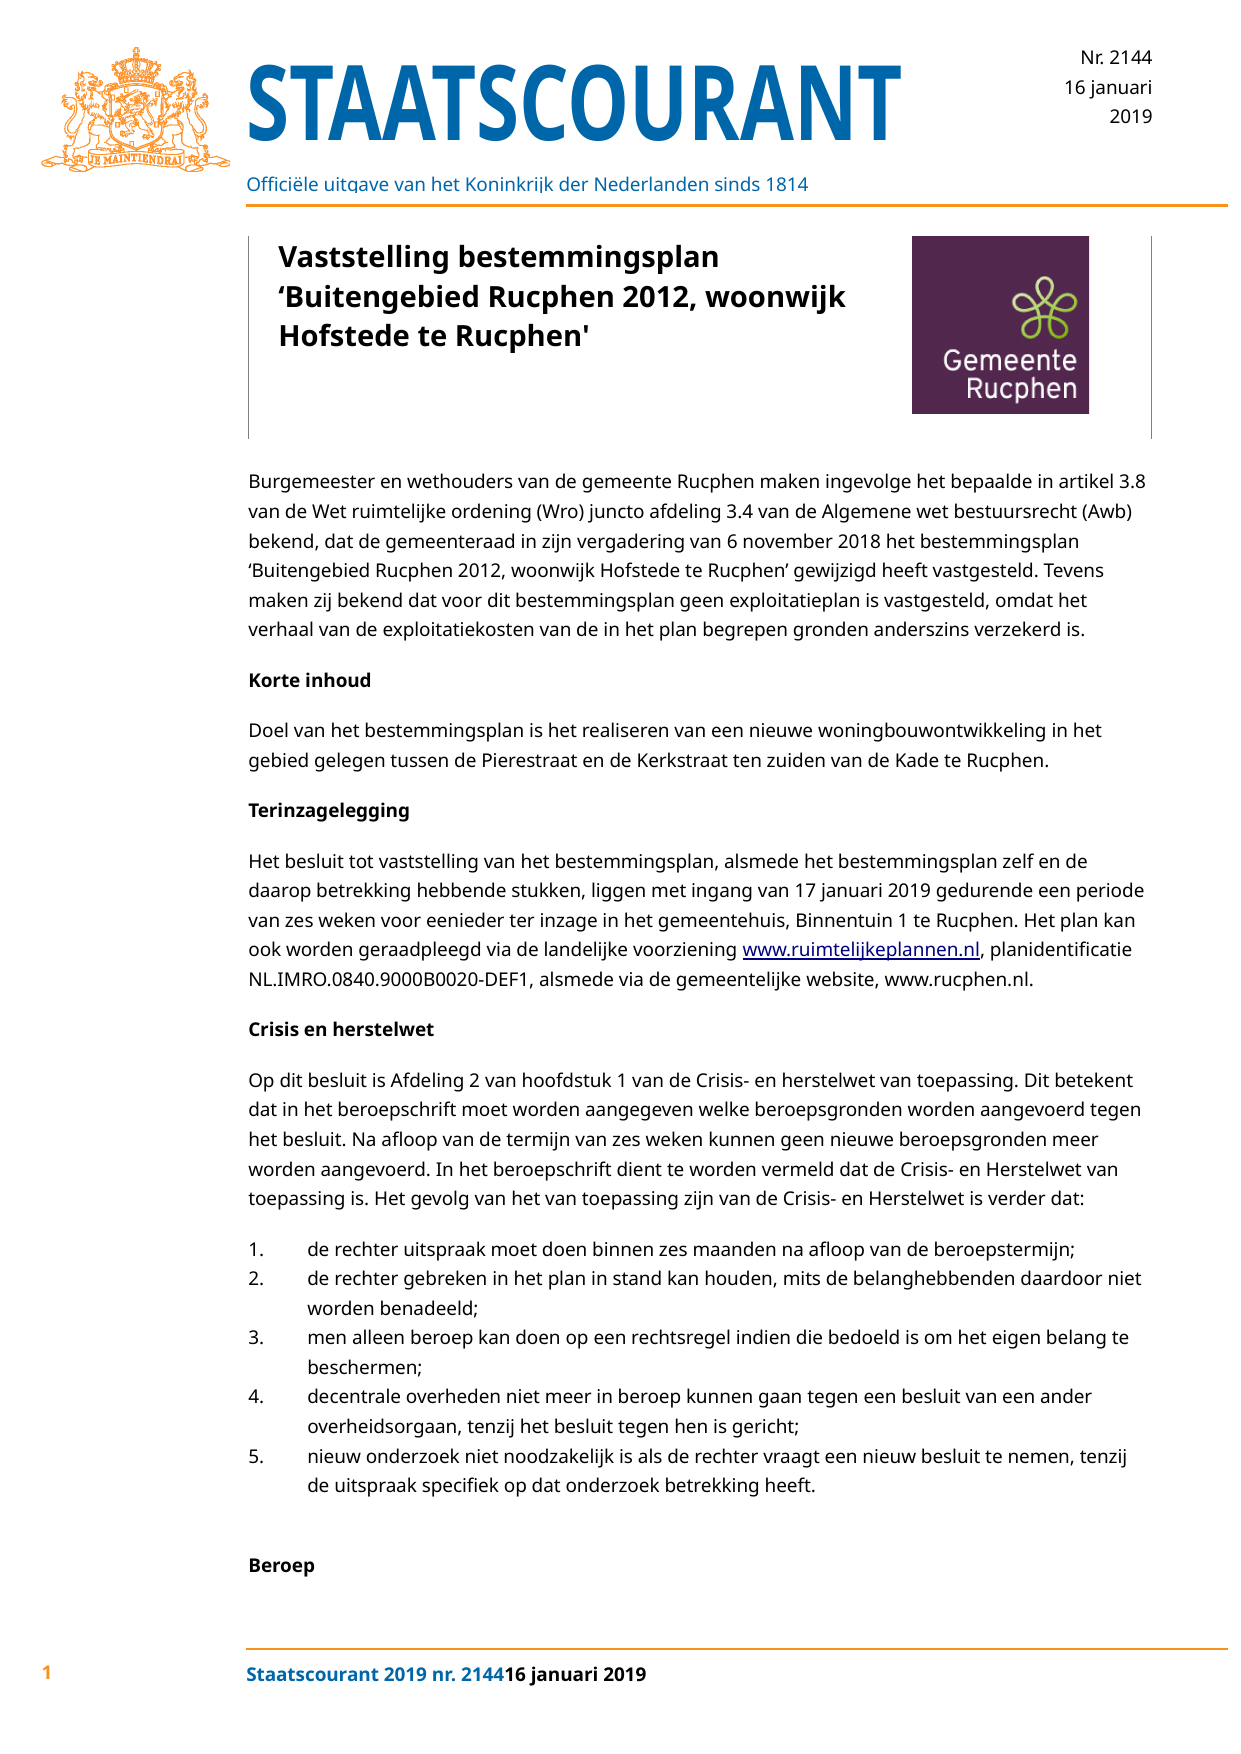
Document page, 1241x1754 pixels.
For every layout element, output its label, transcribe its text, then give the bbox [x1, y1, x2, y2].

list de rechter uitspraak moet doen binnen zes maanden na afloop van de beroepstermijn; [248, 1236, 1152, 1261]
text Burgemeester en wethouders van de gemeente Rucphen maken ingevolge het bepaalde in artikel 3.8 van de Wet ruimtelijke ordening (Wro) juncto afdeling 3.4 van de Algemene wet bestuursrecht (Awb) bekend, dat de gemeenteraad in zijn vergadering van 6 november 2018 het bestemmingsplan ‘Buitengebied Rucphen 2012, woonwijk Hofstede te Rucphen’ gewijzigd heeft vastgesteld. Tevens maken zij bekend dat voor dit bestemmingsplan geen exploitatieplan is vastgesteld, omdat het verhaal van de exploitatiekosten van de in het plan begrepen gronden anderszins verzekerd is. [248, 469, 1152, 642]
picture [41, 47, 231, 172]
text Het besluit tot vaststelling van het bestemmingsplan, alsmede het bestemmingsplan zelf en de daarop betrekking hebbende stukken, liggen met ingang van 17 januari 2019 gedurende een periode van zes weken voor eenieder ter inzage in het gemeentehuis, Binnentuin 1 te Rucphen. Het plan kan ook worden geraadpleegd via de landelijke voorziening www.ruimtelijkeplannen.nl, planidentificatie NL.IMRO.0840.9000B0020-DEF1, alsmede via de gemeentelijke website, www.rucphen.nl. [248, 848, 1152, 992]
list decentrale overheden niet meer in beroep kunnen gaan tegen een besluit van een ander overheidsorgaan, tenzij het besluit tegen hen is gericht; [248, 1384, 1152, 1439]
picture [912, 236, 1090, 414]
list nieuw onderzoek niet noodzakelijk is als de rechter vraagt een nieuw besluit te nemen, tenzij de uitspraak specifiek op dat onderzoek betrekking heeft. [248, 1443, 1152, 1498]
text Op dit besluit is Afdeling 2 van hoofdstuk 1 van de Crisis- en herstelwet van toepassing. Dit betekent dat in het beroepschrift moet worden aangegeven welke beroepsgronden worden aangevoerd tegen het besluit. Na afloop van de termijn van zes weken kunnen geen nieuwe beroepsgronden meer worden aangevoerd. In het beroepschrift dient te worden vermeld dat de Crisis- en Herstelwet van toepassing is. Het gevolg van het van toepassing zijn van de Crisis- en Herstelwet is verder dat: [248, 1067, 1152, 1211]
table_header [1090, 236, 1151, 413]
table_header [850, 236, 912, 413]
text Beroep [248, 1552, 1152, 1578]
list de rechter gebreken in het plan in stand kan houden, mits de belanghebbenden daardoor niet worden benadeeld; [248, 1265, 1152, 1321]
list men alleen beroep kan doen op een rechtsregel indien die bedoeld is om het eigen belang te beschermen; [248, 1324, 1152, 1380]
text Terinzagelegging [248, 797, 1152, 823]
text Doel van het bestemmingsplan is het realiseren van een nieuwe woningbouwontwikkeling in het gebied gelegen tussen de Pierestraat en de Kerkstraat ten zuiden van de Kade te Rucphen. [248, 717, 1152, 773]
text Crisis en herstelwet [248, 1017, 1152, 1042]
text Korte inhoud [248, 667, 1152, 693]
table_header [850, 414, 1151, 439]
table_header Vaststelling bestemmingsplan ‘Buitengebied Rucphen 2012, woonwijk Hofstede te Rucphen' [249, 236, 850, 439]
